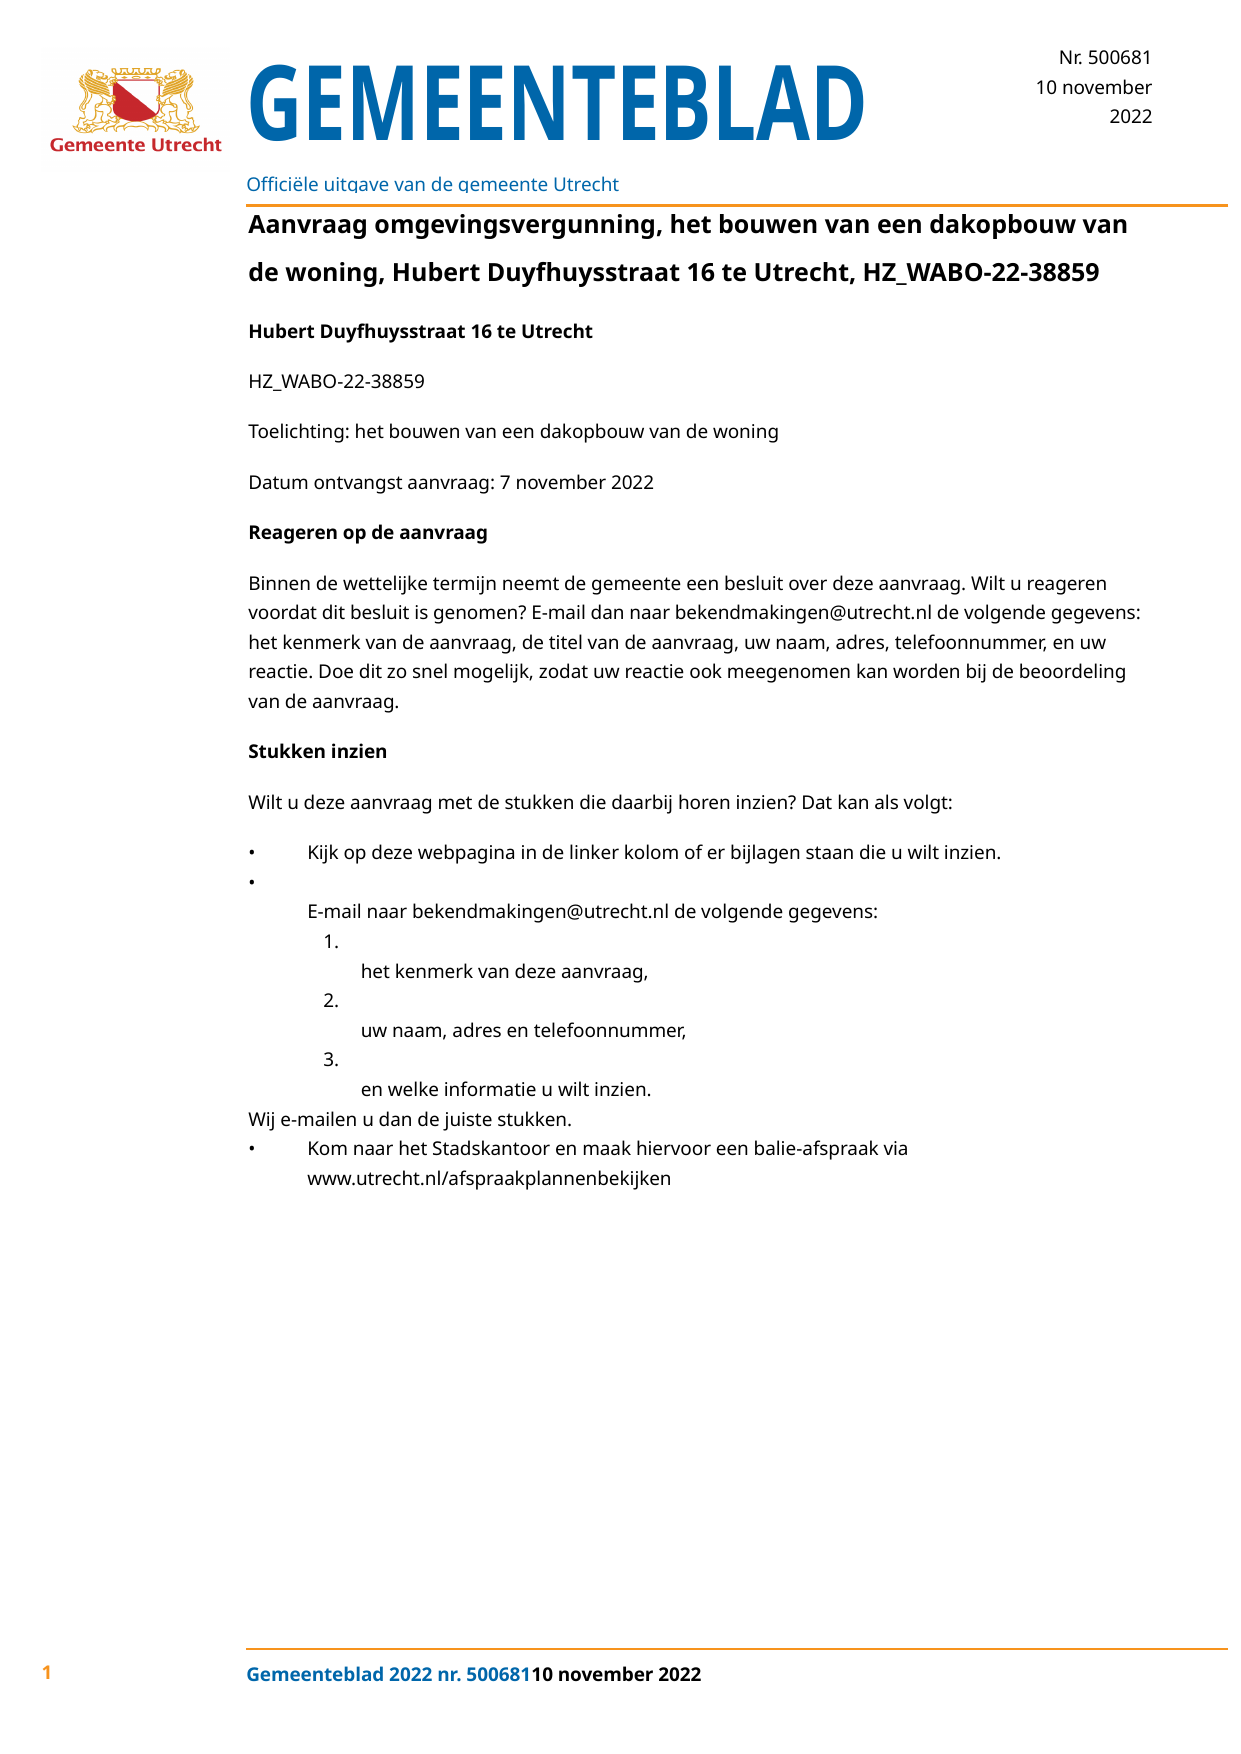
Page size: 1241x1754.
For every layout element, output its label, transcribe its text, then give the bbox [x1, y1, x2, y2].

list uw naam, adres en telefoonnummer, [323, 1017, 1152, 1043]
text Wilt u deze aanvraag met de stukken die daarbij horen inzien? Dat kan als volgt: [248, 789, 1152, 815]
list het kenmerk van deze aanvraag, [323, 958, 1152, 984]
text Hubert Duyfhuysstraat 16 te Utrecht [248, 318, 1152, 344]
picture [41, 47, 231, 172]
list Kijk op deze webpagina in de linker kolom of er bijlagen staan die u wilt inzien. [248, 839, 1152, 865]
text HZ_WABO-22-38859 [248, 368, 1152, 394]
text Wij e-mailen u dan de juiste stukken. [248, 1106, 1152, 1132]
text Aanvraag omgevingsvergunning, het bouwen van een dakopbouw van de woning, Hubert Duyfhuysstraat 16 te Utrecht, HZ_WABO-22-38859 [248, 207, 1152, 288]
text Stukken inzien [248, 739, 1152, 764]
list Kom naar het Stadskantoor en maak hiervoor een balie-afspraak via www.utrecht.nl/afspraakplannenbekijken [248, 1135, 1152, 1191]
text Toelichting: het bouwen van een dakopbouw van de woning [248, 419, 1152, 444]
list en welke informatie u wilt inzien. [323, 1076, 1152, 1102]
list E-mail naar bekendmakingen@utrecht.nl de volgende gegevens: [248, 899, 1152, 924]
text Binnen de wettelijke termijn neemt de gemeente een besluit over deze aanvraag. Wilt u reageren voordat dit besluit is genomen? E-mail dan naar bekendmakingen@utrecht.nl de volgende gegevens: het kenmerk van de aanvraag, de titel van de aanvraag, uw naam, adres, telefoonnummer, en uw reactie. Doe dit zo snel mogelijk, zodat uw reactie ook meegenomen kan worden bij de beoordeling van de aanvraag. [248, 570, 1152, 714]
text Datum ontvangst aanvraag: 7 november 2022 [248, 469, 1152, 495]
text Reageren op de aanvraag [248, 519, 1152, 545]
